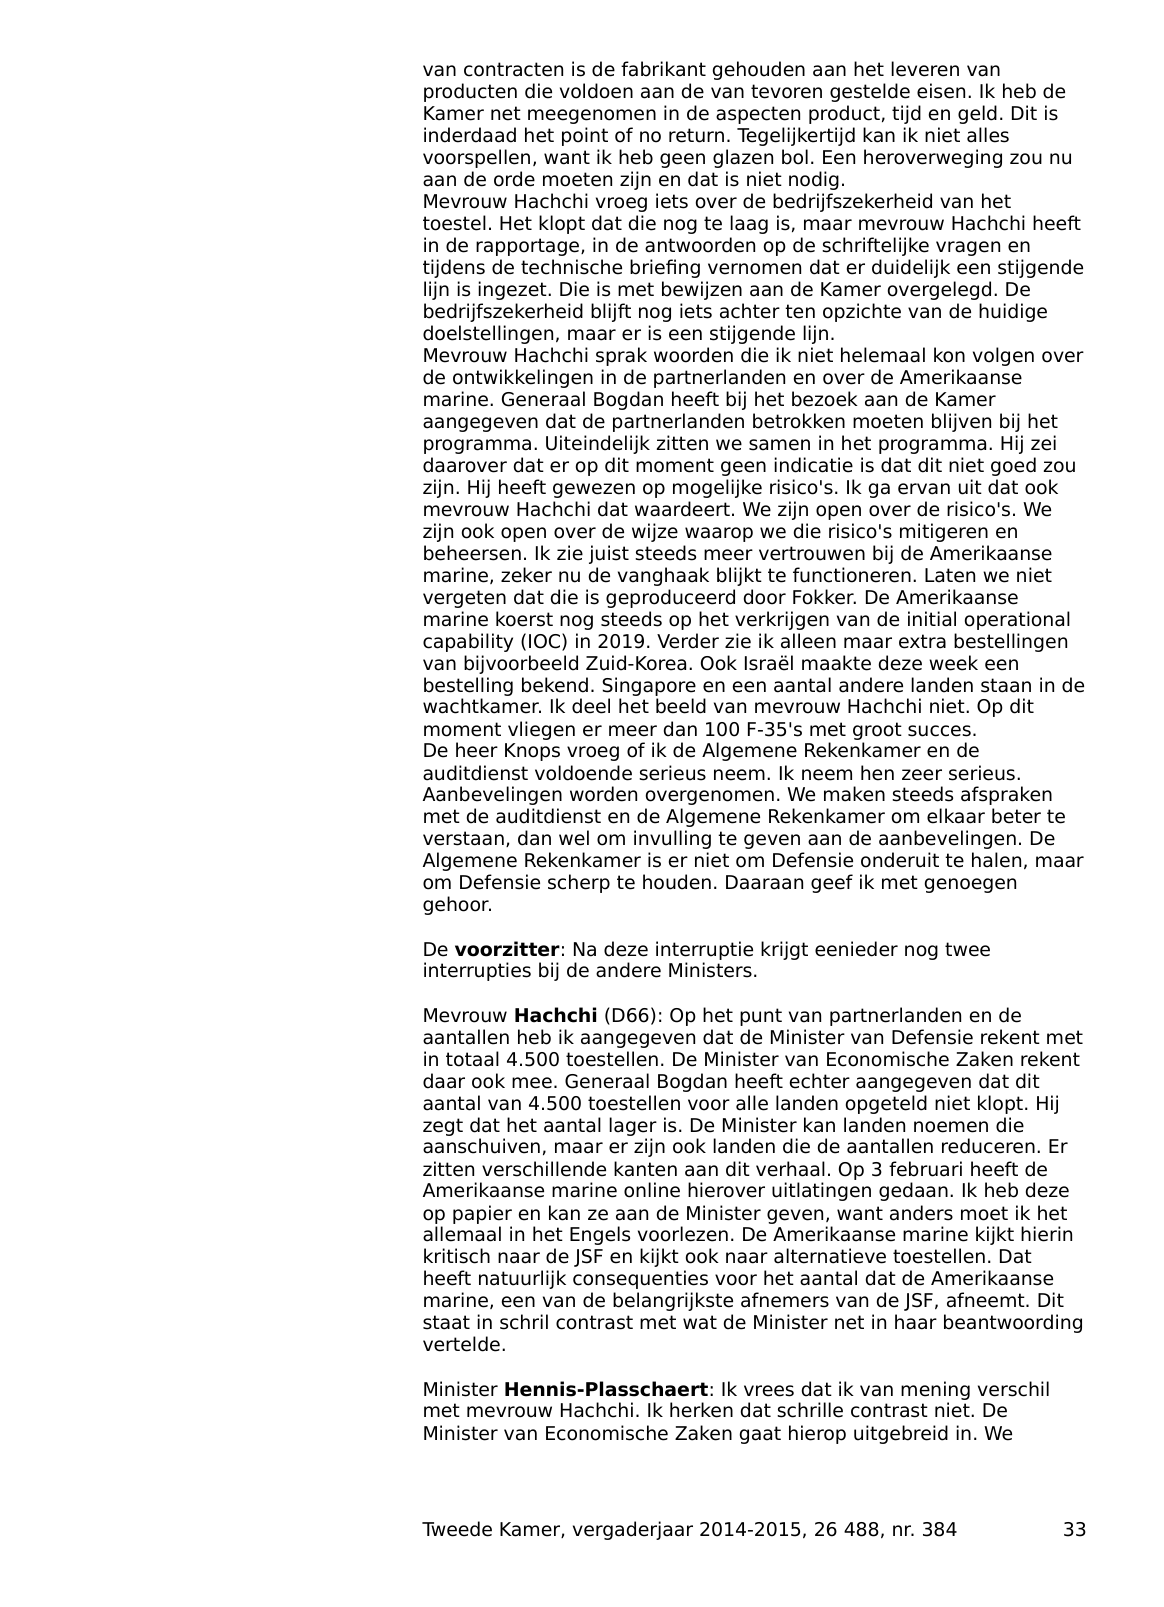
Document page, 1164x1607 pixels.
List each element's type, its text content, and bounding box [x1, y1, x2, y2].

text Mevrouw Hachchi sprak woorden die ik niet helemaal kon volgen over de ontwikkelingen in de partnerlanden en over de Amerikaanse marine. Generaal Bogdan heeft bij het bezoek aan de Kamer aangegeven dat de partnerlanden betrokken moeten blijven bij het programma. Uiteindelijk zitten we samen in het programma. Hij zei daarover dat er op dit moment geen indicatie is dat dit niet goed zou zijn. Hij heeft gewezen op mogelijke risico's. Ik ga ervan uit dat ook mevrouw Hachchi dat waardeert. We zijn open over de risico's. We zijn ook open over de wijze waarop we die risico's mitigeren en beheersen. Ik zie juist steeds meer vertrouwen bij de Amerikaanse marine, zeker nu de vanghaak blijkt te functioneren. Laten we niet vergeten dat die is geproduceerd door Fokker. De Amerikaanse marine koerst nog steeds op het verkrijgen van de initial operational capability (IOC) in 2019. Verder zie ik alleen maar extra bestellingen van bijvoorbeeld Zuid-Korea. Ook Israël maakte deze week een bestelling bekend. Singapore en een aantal andere landen staan in de wachtkamer. Ik deel het beeld van mevrouw Hachchi niet. Op dit moment vliegen er meer dan 100 F-35's met groot succes. [422, 345, 1087, 740]
text De voorzitter: Na deze interruptie krijgt eenieder nog twee interrupties bij de andere Ministers. [422, 938, 1087, 982]
text Mevrouw Hachchi (D66): Op het punt van partnerlanden en de aantallen heb ik aangegeven dat de Minister van Defensie rekent met in totaal 4.500 toestellen. De Minister van Economische Zaken rekent daar ook mee. Generaal Bogdan heeft echter aangegeven dat dit aantal van 4.500 toestellen voor alle landen opgeteld niet klopt. Hij zegt dat het aantal lager is. De Minister kan landen noemen die aanschuiven, maar er zijn ook landen die de aantallen reduceren. Er zitten verschillende kanten aan dit verhaal. Op 3 februari heeft de Amerikaanse marine online hierover uitlatingen gedaan. Ik heb deze op papier en kan ze aan de Minister geven, want anders moet ik het allemaal in het Engels voorlezen. De Amerikaanse marine kijkt hierin kritisch naar de JSF en kijkt ook naar alternatieve toestellen. Dat heeft natuurlijk consequenties voor het aantal dat de Amerikaanse marine, een van de belangrijkste afnemers van de JSF, afneemt. Dit staat in schril contrast met wat de Minister net in haar beantwoording vertelde. [422, 1004, 1087, 1356]
text Mevrouw Hachchi vroeg iets over de bedrijfszekerheid van het toestel. Het klopt dat die nog te laag is, maar mevrouw Hachchi heeft in de rapportage, in de antwoorden op de schriftelijke vragen en tijdens de technische briefing vernomen dat er duidelijk een stijgende lijn is ingezet. Die is met bewijzen aan de Kamer overgelegd. De bedrijfszekerheid blijft nog iets achter ten opzichte van de huidige doelstellingen, maar er is een stijgende lijn. [422, 191, 1087, 345]
text Minister Hennis-Plasschaert: Ik vrees dat ik van mening verschil met mevrouw Hachchi. Ik herken dat schrille contrast niet. De Minister van Economische Zaken gaat hierop uitgebreid in. We [422, 1378, 1087, 1444]
text van contracten is de fabrikant gehouden aan het leveren van producten die voldoen aan de van tevoren gestelde eisen. Ik heb de Kamer net meegenomen in de aspecten product, tijd en geld. Dit is inderdaad het point of no return. Tegelijkertijd kan ik niet alles voorspellen, want ik heb geen glazen bol. Een heroverweging zou nu aan de orde moeten zijn en dat is niet nodig. [422, 59, 1087, 191]
text De heer Knops vroeg of ik de Algemene Rekenkamer en de auditdienst voldoende serieus neem. Ik neem hen zeer serieus. Aanbevelingen worden overgenomen. We maken steeds afspraken met de auditdienst en de Algemene Rekenkamer om elkaar beter te verstaan, dan wel om invulling te geven aan de aanbevelingen. De Algemene Rekenkamer is er niet om Defensie onderuit te halen, maar om Defensie scherp te houden. Daaraan geef ik met genoegen gehoor. [422, 740, 1087, 916]
